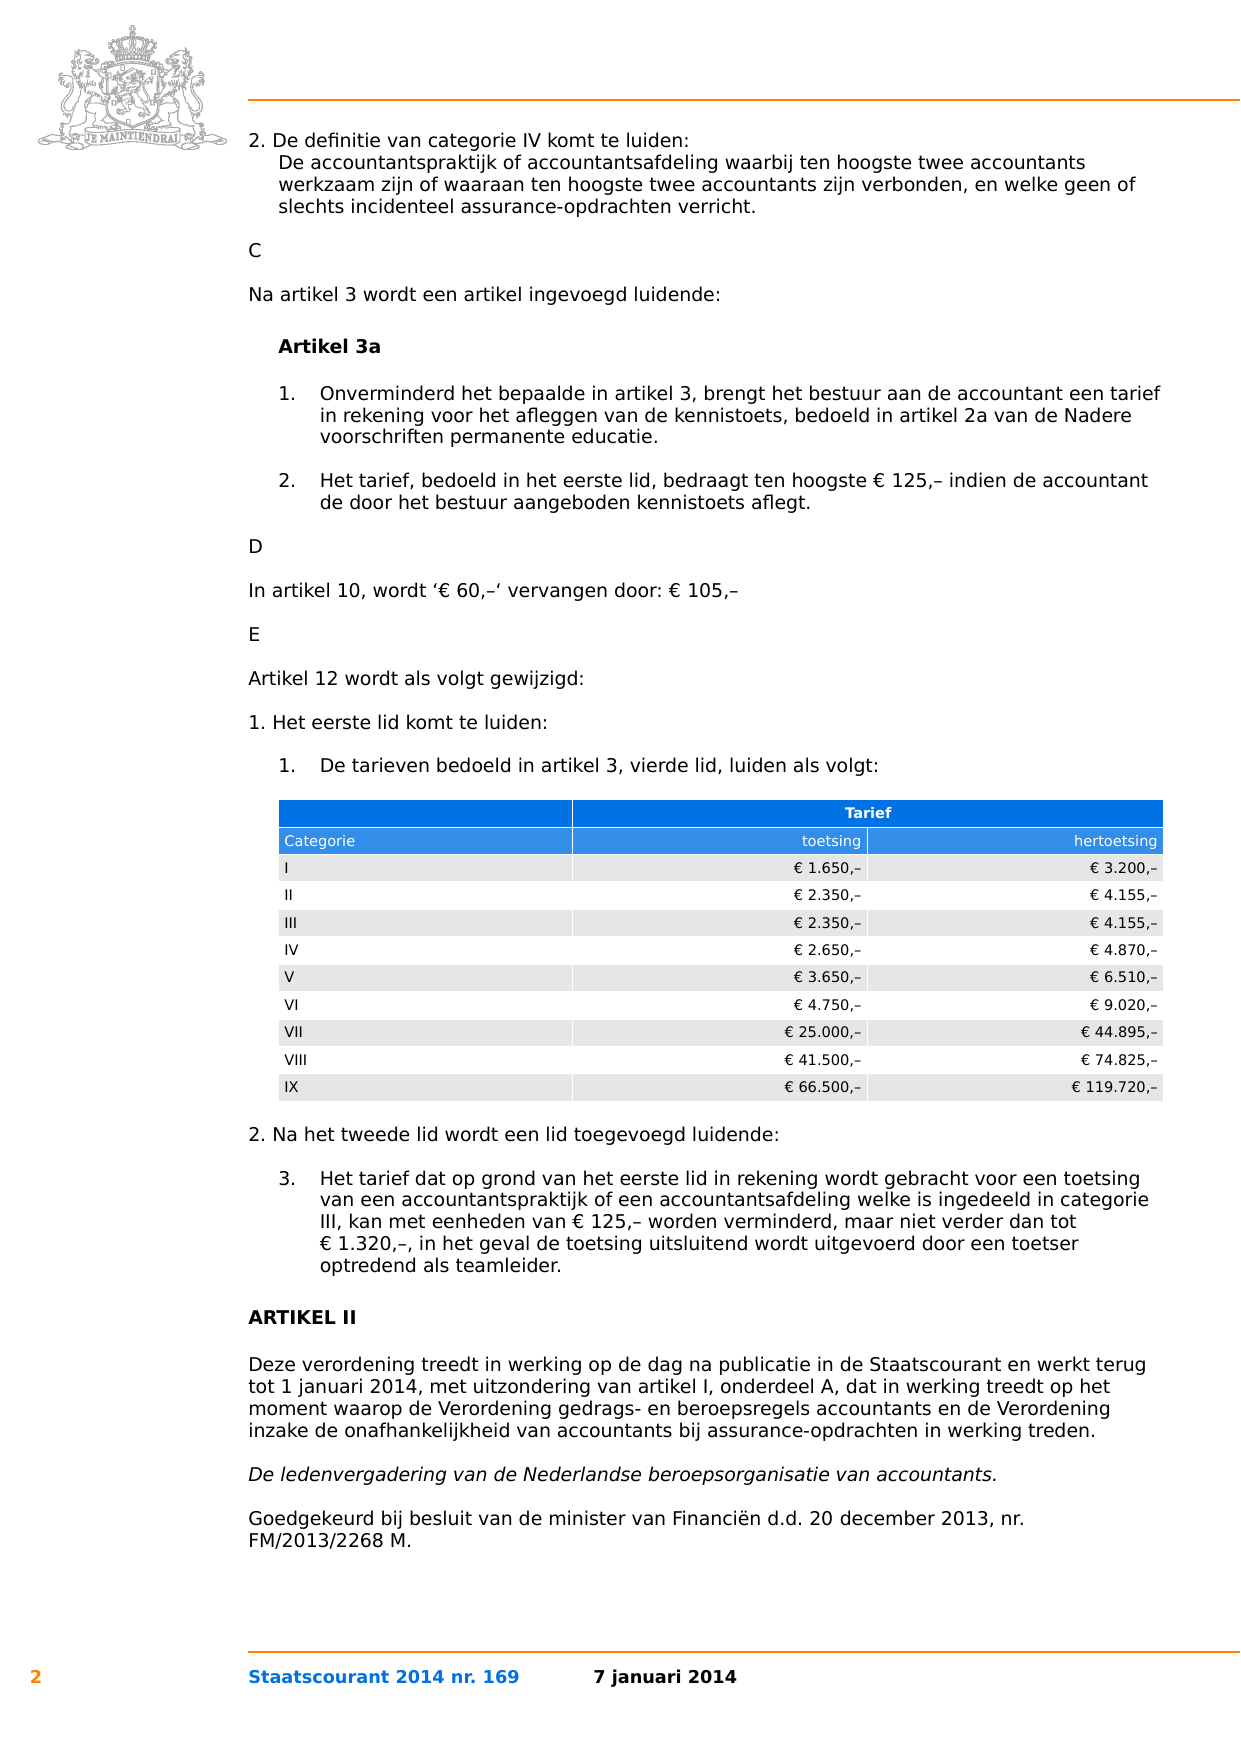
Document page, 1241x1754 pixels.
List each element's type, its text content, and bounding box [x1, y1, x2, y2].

text D [248, 536, 1163, 558]
table_cell VI [279, 992, 572, 1018]
table_cell € 1.650,– [573, 855, 867, 881]
text In artikel 10, wordt ‘€ 60,–‘ vervangen door: € 105,– [248, 580, 1163, 602]
table_cell IX [279, 1074, 572, 1101]
table_cell III [279, 910, 572, 936]
table_cell I [279, 855, 572, 881]
table_cell V [279, 965, 572, 991]
picture [38, 25, 227, 150]
text Artikel 12 wordt als volgt gewijzigd: [248, 668, 1163, 690]
table_cell € 3.650,– [573, 965, 867, 991]
table_cell € 3.200,– [868, 855, 1163, 881]
text De ledenvergadering van de Nederlandse beroepsorganisatie van accountants. [248, 1464, 1163, 1486]
table_cell Categorie [279, 828, 572, 854]
table_cell toetsing [573, 828, 867, 854]
table_cell € 44.895,– [868, 1020, 1163, 1046]
table_cell € 4.750,– [573, 992, 867, 1018]
table_cell € 9.020,– [868, 992, 1163, 1018]
table_cell € 2.650,– [573, 937, 867, 964]
text Deze verordening treedt in werking op de dag na publicatie in de Staatscourant en werkt terug tot 1 januari 2014, met uitzondering van artikel I, onderdeel A, dat in werking treedt op het moment waarop de Verordening gedrags- en beroepsregels accountants en de Verordening inzake de onafhankelijkheid van accountants bij assurance-opdrachten in werking treden. [248, 1354, 1163, 1442]
table_cell € 41.500,– [573, 1047, 867, 1073]
table_cell € 4.155,– [868, 910, 1163, 936]
text E [248, 624, 1163, 646]
table_cell € 74.825,– [868, 1047, 1163, 1073]
text 1. Het eerste lid komt te luiden: [248, 712, 1163, 733]
text Goedgekeurd bij besluit van de minister van Financiën d.d. 20 december 2013, nr. FM/2013/2268 M. [248, 1508, 1163, 1552]
table_cell VII [279, 1020, 572, 1046]
table_cell II [279, 883, 572, 909]
table_cell € 4.870,– [868, 937, 1163, 964]
table_cell € 25.000,– [573, 1020, 867, 1046]
text 2. Het tarief, bedoeld in het eerste lid, bedraagt ten hoogste € 125,– indien de accountant de door het bestuur aangeboden kennistoets aflegt. [278, 470, 1163, 514]
table_cell hertoetsing [868, 828, 1163, 854]
text 1. De tarieven bedoeld in artikel 3, vierde lid, luiden als volgt: [278, 755, 1163, 777]
subtitle ARTIKEL II [248, 1307, 1163, 1329]
text 3. Het tarief dat op grond van het eerste lid in rekening wordt gebracht voor een toetsing van een accountantspraktijk of een accountantsafdeling welke is ingedeeld in categorie III, kan met eenheden van € 125,– worden verminderd, maar niet verder dan tot € 1.320,–, in het geval de toetsing uitsluitend wordt uitgevoerd door een toetser optredend als teamleider. [278, 1167, 1163, 1277]
table_cell VIII [279, 1047, 572, 1073]
text 2. Na het tweede lid wordt een lid toegevoegd luidende: [248, 1123, 1163, 1146]
table_cell € 66.500,– [573, 1074, 867, 1101]
text De accountantspraktijk of accountantsafdeling waarbij ten hoogste twee accountants werkzaam zijn of waaraan ten hoogste twee accountants zijn verbonden, en welke geen of slechts incidenteel assurance-opdrachten verricht. [278, 152, 1163, 218]
table_header Tarief [573, 800, 1163, 827]
table_cell € 2.350,– [573, 883, 867, 909]
table_cell IV [279, 937, 572, 964]
table_cell € 119.720,– [868, 1074, 1163, 1101]
text 1. Onverminderd het bepaalde in artikel 3, brengt het bestuur aan de accountant een tarief in rekening voor het afleggen van de kennistoets, bedoeld in artikel 2a van de Nadere voorschriften permanente educatie. [278, 382, 1163, 448]
table_cell € 6.510,– [868, 965, 1163, 991]
table_cell € 4.155,– [868, 883, 1163, 909]
text C [248, 240, 1163, 262]
table_cell € 2.350,– [573, 910, 867, 936]
table_header [279, 800, 572, 827]
text Na artikel 3 wordt een artikel ingevoegd luidende: [248, 283, 1163, 306]
text 2. De definitie van categorie IV komt te luiden: [248, 130, 1163, 152]
subtitle Artikel 3a [278, 336, 1163, 357]
